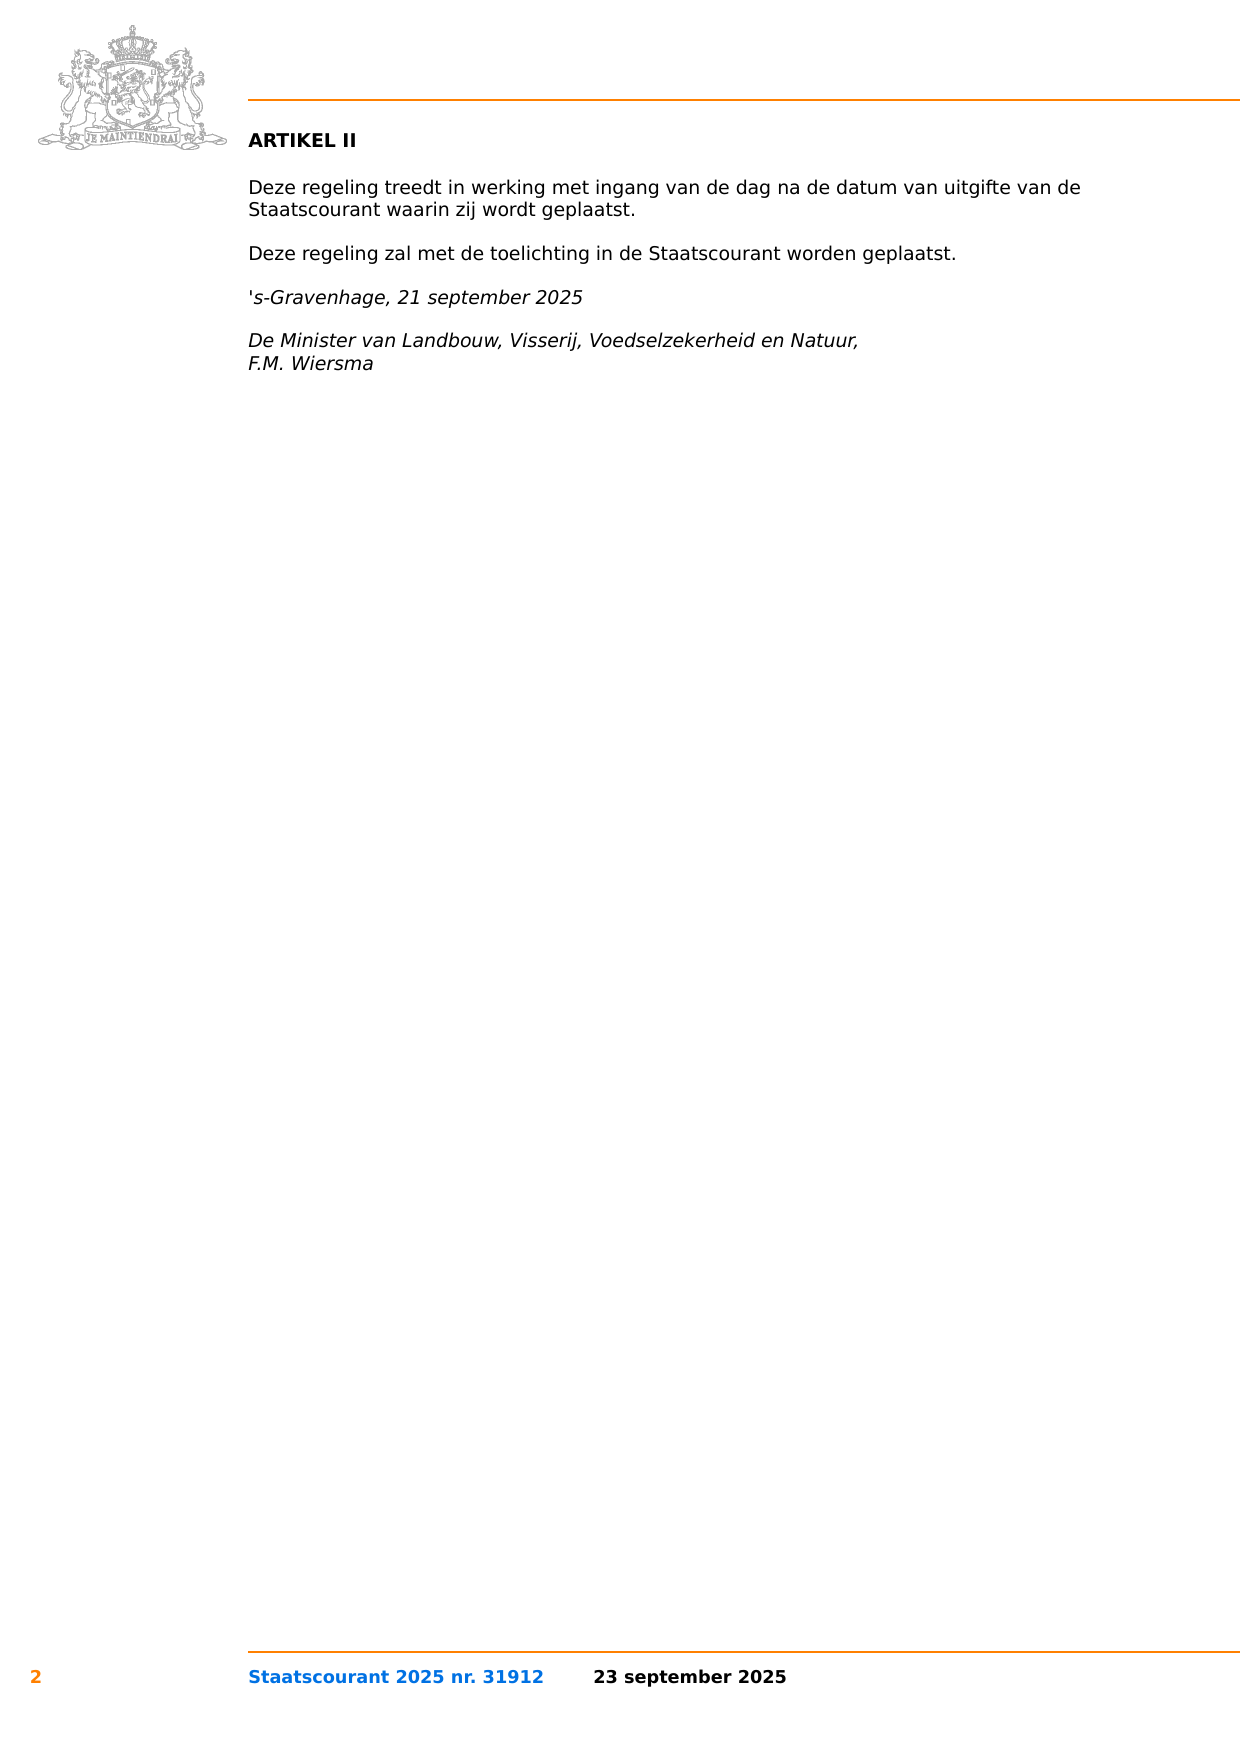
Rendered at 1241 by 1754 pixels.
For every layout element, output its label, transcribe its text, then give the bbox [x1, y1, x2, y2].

text 's-Gravenhage, 21 september 2025 [248, 287, 1163, 308]
subtitle ARTIKEL II [248, 130, 1163, 152]
text De Minister van Landbouw, Visserij, Voedselzekerheid en Natuur, F.M. Wiersma [248, 330, 1163, 374]
text Deze regeling treedt in werking met ingang van de dag na de datum van uitgifte van de Staatscourant waarin zij wordt geplaatst. [248, 177, 1163, 221]
picture [38, 25, 227, 150]
text Deze regeling zal met de toelichting in de Staatscourant worden geplaatst. [248, 243, 1163, 265]
